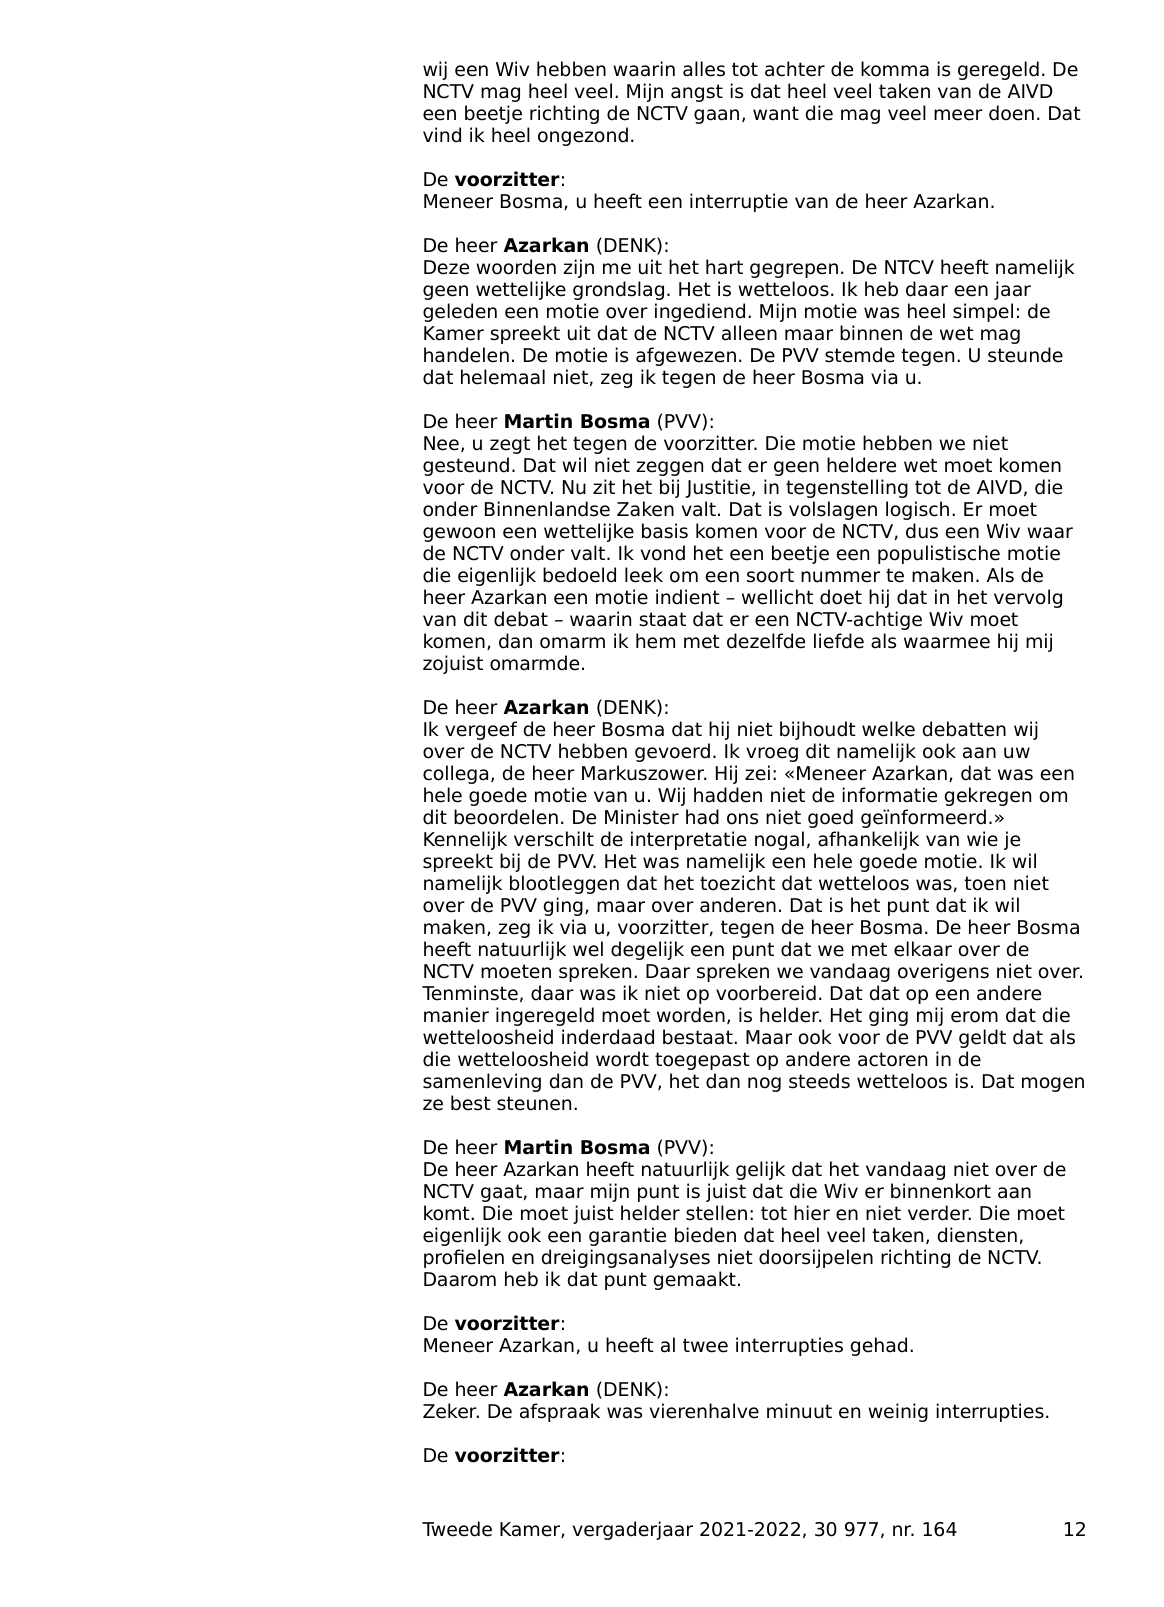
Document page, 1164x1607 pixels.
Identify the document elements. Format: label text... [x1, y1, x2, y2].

text Meneer Azarkan, u heeft al twee interrupties gehad. [422, 1335, 1087, 1357]
text De heer Azarkan (DENK): [422, 697, 1087, 719]
text De heer Martin Bosma (PVV): [422, 1137, 1087, 1159]
text De heer Martin Bosma (PVV): [422, 411, 1087, 433]
text Meneer Bosma, u heeft een interruptie van de heer Azarkan. [422, 191, 1087, 213]
text De heer Azarkan (DENK): [422, 235, 1087, 257]
text De heer Azarkan heeft natuurlijk gelijk dat het vandaag niet over de NCTV gaat, maar mijn punt is juist dat die Wiv er binnenkort aan komt. Die moet juist helder stellen: tot hier en niet verder. Die moet eigenlijk ook een garantie bieden dat heel veel taken, diensten, profielen en dreigingsanalyses niet doorsijpelen richting de NCTV. Daarom heb ik dat punt gemaakt. [422, 1159, 1087, 1291]
text wij een Wiv hebben waarin alles tot achter de komma is geregeld. De NCTV mag heel veel. Mijn angst is dat heel veel taken van de AIVD een beetje richting de NCTV gaan, want die mag veel meer doen. Dat vind ik heel ongezond. [422, 59, 1087, 147]
text De voorzitter: [422, 1445, 1087, 1467]
text De heer Azarkan (DENK): [422, 1379, 1087, 1401]
text De voorzitter: [422, 1313, 1087, 1335]
text De voorzitter: [422, 169, 1087, 191]
text Nee, u zegt het tegen de voorzitter. Die motie hebben we niet gesteund. Dat wil niet zeggen dat er geen heldere wet moet komen voor de NCTV. Nu zit het bij Justitie, in tegenstelling tot de AIVD, die onder Binnenlandse Zaken valt. Dat is volslagen logisch. Er moet gewoon een wettelijke basis komen voor de NCTV, dus een Wiv waar de NCTV onder valt. Ik vond het een beetje een populistische motie die eigenlijk bedoeld leek om een soort nummer te maken. Als de heer Azarkan een motie indient – wellicht doet hij dat in het vervolg van dit debat – waarin staat dat er een NCTV-achtige Wiv moet komen, dan omarm ik hem met dezelfde liefde als waarmee hij mij zojuist omarmde. [422, 433, 1087, 675]
text Ik vergeef de heer Bosma dat hij niet bijhoudt welke debatten wij over de NCTV hebben gevoerd. Ik vroeg dit namelijk ook aan uw collega, de heer Markuszower. Hij zei: «Meneer Azarkan, dat was een hele goede motie van u. Wij hadden niet de informatie gekregen om dit beoordelen. De Minister had ons niet goed geïnformeerd.» Kennelijk verschilt de interpretatie nogal, afhankelijk van wie je spreekt bij de PVV. Het was namelijk een hele goede motie. Ik wil namelijk blootleggen dat het toezicht dat wetteloos was, toen niet over de PVV ging, maar over anderen. Dat is het punt dat ik wil maken, zeg ik via u, voorzitter, tegen de heer Bosma. De heer Bosma heeft natuurlijk wel degelijk een punt dat we met elkaar over de NCTV moeten spreken. Daar spreken we vandaag overigens niet over. Tenminste, daar was ik niet op voorbereid. Dat dat op een andere manier ingeregeld moet worden, is helder. Het ging mij erom dat die wetteloosheid inderdaad bestaat. Maar ook voor de PVV geldt dat als die wetteloosheid wordt toegepast op andere actoren in de samenleving dan de PVV, het dan nog steeds wetteloos is. Dat mogen ze best steunen. [422, 719, 1087, 1115]
text Deze woorden zijn me uit het hart gegrepen. De NTCV heeft namelijk geen wettelijke grondslag. Het is wetteloos. Ik heb daar een jaar geleden een motie over ingediend. Mijn motie was heel simpel: de Kamer spreekt uit dat de NCTV alleen maar binnen de wet mag handelen. De motie is afgewezen. De PVV stemde tegen. U steunde dat helemaal niet, zeg ik tegen de heer Bosma via u. [422, 257, 1087, 389]
text Zeker. De afspraak was vierenhalve minuut en weinig interrupties. [422, 1401, 1087, 1423]
